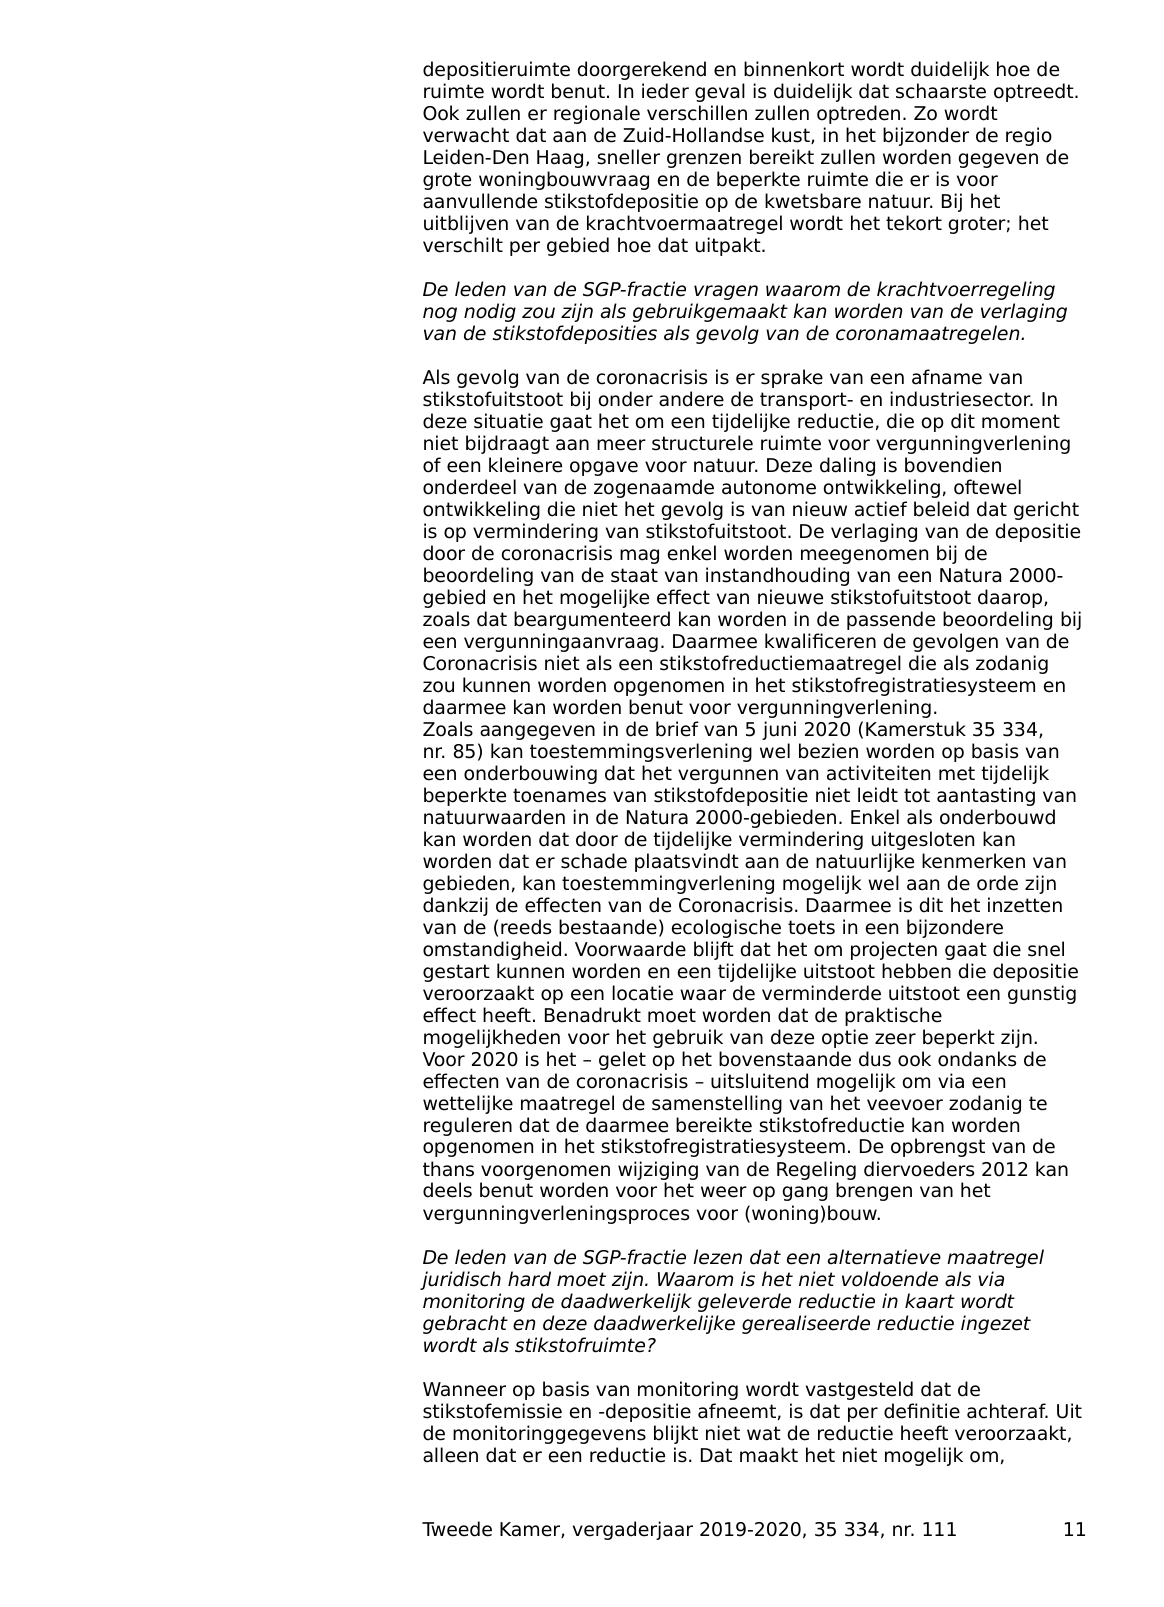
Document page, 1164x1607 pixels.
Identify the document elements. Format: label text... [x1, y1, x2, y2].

text Zoals aangegeven in de brief van 5 juni 2020 (Kamerstuk 35 334, nr. 85) kan toestemmingsverlening wel bezien worden op basis van een onderbouwing dat het vergunnen van activiteiten met tijdelijk beperkte toenames van stikstofdepositie niet leidt tot aantasting van natuurwaarden in de Natura 2000-gebieden. Enkel als onderbouwd kan worden dat door de tijdelijke vermindering uitgesloten kan worden dat er schade plaatsvindt aan de natuurlijke kenmerken van gebieden, kan toestemmingverlening mogelijk wel aan de orde zijn dankzij de effecten van de Coronacrisis. Daarmee is dit het inzetten van de (reeds bestaande) ecologische toets in een bijzondere omstandigheid. Voorwaarde blijft dat het om projecten gaat die snel gestart kunnen worden en een tijdelijke uitstoot hebben die depositie veroorzaakt op een locatie waar de verminderde uitstoot een gunstig effect heeft. Benadrukt moet worden dat de praktische mogelijkheden voor het gebruik van deze optie zeer beperkt zijn. [422, 719, 1087, 1048]
text depositieruimte doorgerekend en binnenkort wordt duidelijk hoe de ruimte wordt benut. In ieder geval is duidelijk dat schaarste optreedt. Ook zullen er regionale verschillen zullen optreden. Zo wordt verwacht dat aan de Zuid-Hollandse kust, in het bijzonder de regio Leiden-Den Haag, sneller grenzen bereikt zullen worden gegeven de grote woningbouwvraag en de beperkte ruimte die er is voor aanvullende stikstofdepositie op de kwetsbare natuur. Bij het uitblijven van de krachtvoermaatregel wordt het tekort groter; het verschilt per gebied hoe dat uitpakt. [422, 59, 1087, 257]
text Voor 2020 is het – gelet op het bovenstaande dus ook ondanks de effecten van de coronacrisis – uitsluitend mogelijk om via een wettelijke maatregel de samenstelling van het veevoer zodanig te reguleren dat de daarmee bereikte stikstofreductie kan worden opgenomen in het stikstofregistratiesysteem. De opbrengst van de thans voorgenomen wijziging van de Regeling diervoeders 2012 kan deels benut worden voor het weer op gang brengen van het vergunningverleningsproces voor (woning)bouw. [422, 1048, 1087, 1224]
text De leden van de SGP-fractie vragen waarom de krachtvoerregeling nog nodig zou zijn als gebruikgemaakt kan worden van de verlaging van de stikstofdeposities als gevolg van de coronamaatregelen. [422, 279, 1087, 345]
text Wanneer op basis van monitoring wordt vastgesteld dat de stikstofemissie en -depositie afneemt, is dat per definitie achteraf. Uit de monitoringgegevens blijkt niet wat de reductie heeft veroorzaakt, alleen dat er een reductie is. Dat maakt het niet mogelijk om, [422, 1379, 1087, 1467]
text De leden van de SGP-fractie lezen dat een alternatieve maatregel juridisch hard moet zijn. Waarom is het niet voldoende als via monitoring de daadwerkelijk geleverde reductie in kaart wordt gebracht en deze daadwerkelijke gerealiseerde reductie ingezet wordt als stikstofruimte? [422, 1247, 1087, 1356]
text Als gevolg van de coronacrisis is er sprake van een afname van stikstofuitstoot bij onder andere de transport- en industriesector. In deze situatie gaat het om een tijdelijke reductie, die op dit moment niet bijdraagt aan meer structurele ruimte voor vergunningverlening of een kleinere opgave voor natuur. Deze daling is bovendien onderdeel van de zogenaamde autonome ontwikkeling, oftewel ontwikkeling die niet het gevolg is van nieuw actief beleid dat gericht is op vermindering van stikstofuitstoot. De verlaging van de depositie door de coronacrisis mag enkel worden meegenomen bij de beoordeling van de staat van instandhouding van een Natura 2000-gebied en het mogelijke effect van nieuwe stikstofuitstoot daarop, zoals dat beargumenteerd kan worden in de passende beoordeling bij een vergunningaanvraag. Daarmee kwalificeren de gevolgen van de Coronacrisis niet als een stikstofreductiemaatregel die als zodanig zou kunnen worden opgenomen in het stikstofregistratiesysteem en daarmee kan worden benut voor vergunningverlening. [422, 367, 1087, 719]
